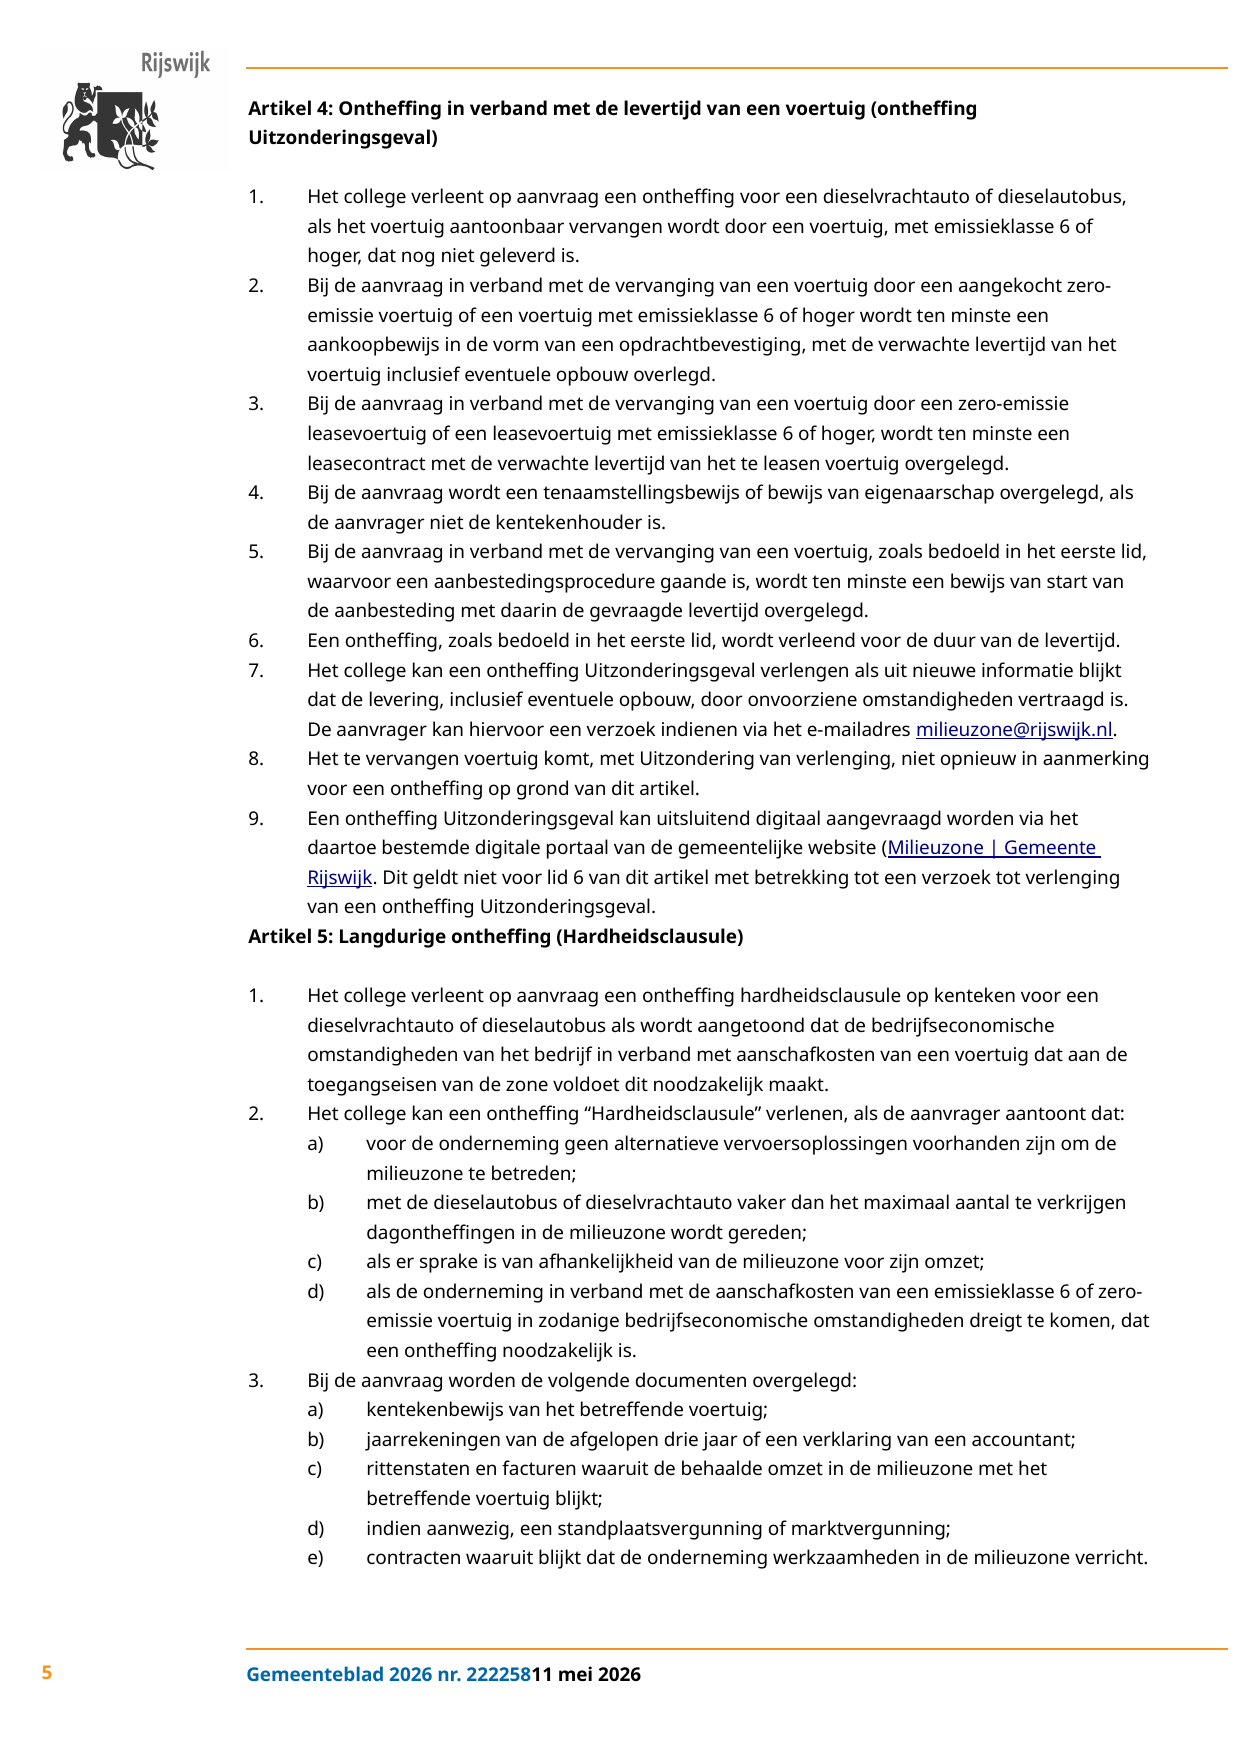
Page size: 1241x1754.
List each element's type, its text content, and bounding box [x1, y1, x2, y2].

list Het college kan een ontheffing Uitzonderingsgeval verlengen als uit nieuwe informatie blijkt dat de levering, inclusief eventuele opbouw, door onvoorziene omstandigheden vertraagd is. De aanvrager kan hiervoor een verzoek indienen via het e-mailadres milieuzone@rijswijk.nl. [248, 657, 1152, 742]
list indien aanwezig, een standplaatsvergunning of marktvergunning; [307, 1515, 1152, 1541]
text Artikel 5: Langdurige ontheffing (Hardheidsclausule) [248, 923, 1152, 949]
list contracten waaruit blijkt dat de onderneming werkzaamheden in de milieuzone verricht. [307, 1544, 1152, 1570]
list als de onderneming in verband met de aanschafkosten van een emissieklasse 6 of zero-emissie voertuig in zodanige bedrijfseconomische omstandigheden dreigt te komen, dat een ontheffing noodzakelijk is. [307, 1278, 1152, 1363]
list jaarrekeningen van de afgelopen drie jaar of een verklaring van een accountant; [307, 1426, 1152, 1452]
list Bij de aanvraag worden de volgende documenten overgelegd: [248, 1367, 1152, 1393]
list Een ontheffing Uitzonderingsgeval kan uitsluitend digitaal aangevraagd worden via het daartoe bestemde digitale portaal van de gemeentelijke website (Milieuzone | Gemeente Rijswijk. Dit geldt niet voor lid 6 van dit artikel met betrekking tot een verzoek tot verlenging van een ontheffing Uitzonderingsgeval. [248, 805, 1152, 919]
list Bij de aanvraag in verband met de vervanging van een voertuig door een aangekocht zero-emissie voertuig of een voertuig met emissieklasse 6 of hoger wordt ten minste een aankoopbewijs in de vorm van een opdrachtbevestiging, met de verwachte levertijd van het voertuig inclusief eventuele opbouw overlegd. [248, 272, 1152, 387]
list als er sprake is van afhankelijkheid van de milieuzone voor zijn omzet; [307, 1248, 1152, 1274]
list Bij de aanvraag in verband met de vervanging van een voertuig door een zero-emissie leasevoertuig of een leasevoertuig met emissieklasse 6 of hoger, wordt ten minste een leasecontract met de verwachte levertijd van het te leasen voertuig overgelegd. [248, 391, 1152, 476]
list met de dieselautobus of dieselvrachtauto vaker dan het maximaal aantal te verkrijgen dagontheffingen in de milieuzone wordt gereden; [307, 1189, 1152, 1245]
list Bij de aanvraag wordt een tenaamstellingsbewijs of bewijs van eigenaarschap overgelegd, als de aanvrager niet de kentekenhouder is. [248, 479, 1152, 535]
list Het college kan een ontheffing “Hardheidsclausule” verlenen, als de aanvrager aantoont dat: [248, 1101, 1152, 1126]
list Het college verleent op aanvraag een ontheffing voor een dieselvrachtauto of dieselautobus, als het voertuig aantoonbaar vervangen wordt door een voertuig, met emissieklasse 6 of hoger, dat nog niet geleverd is. [248, 183, 1152, 268]
list rittenstaten en facturen waaruit de behaalde omzet in de milieuzone met het betreffende voertuig blijkt; [307, 1456, 1152, 1511]
list voor de onderneming geen alternatieve vervoersoplossingen voorhanden zijn om de milieuzone te betreden; [307, 1130, 1152, 1186]
list Het college verleent op aanvraag een ontheffing hardheidsclausule op kenteken voor een dieselvrachtauto of dieselautobus als wordt aangetoond dat de bedrijfseconomische omstandigheden van het bedrijf in verband met aanschafkosten van een voertuig dat aan de toegangseisen van de zone voldoet dit noodzakelijk maakt. [248, 982, 1152, 1097]
picture [41, 47, 231, 172]
text Artikel 4: Ontheffing in verband met de levertijd van een voertuig (ontheffing Uitzonderingsgeval) [248, 95, 1152, 150]
list Een ontheffing, zoals bedoeld in het eerste lid, wordt verleend voor de duur van de levertijd. [248, 627, 1152, 653]
list Het te vervangen voertuig komt, met Uitzondering van verlenging, niet opnieuw in aanmerking voor een ontheffing op grond van dit artikel. [248, 746, 1152, 801]
list Bij de aanvraag in verband met de vervanging van een voertuig, zoals bedoeld in het eerste lid, waarvoor een aanbestedingsprocedure gaande is, wordt ten minste een bewijs van start van de aanbesteding met daarin de gevraagde levertijd overgelegd. [248, 538, 1152, 623]
list kentekenbewijs van het betreffende voertuig; [307, 1396, 1152, 1422]
